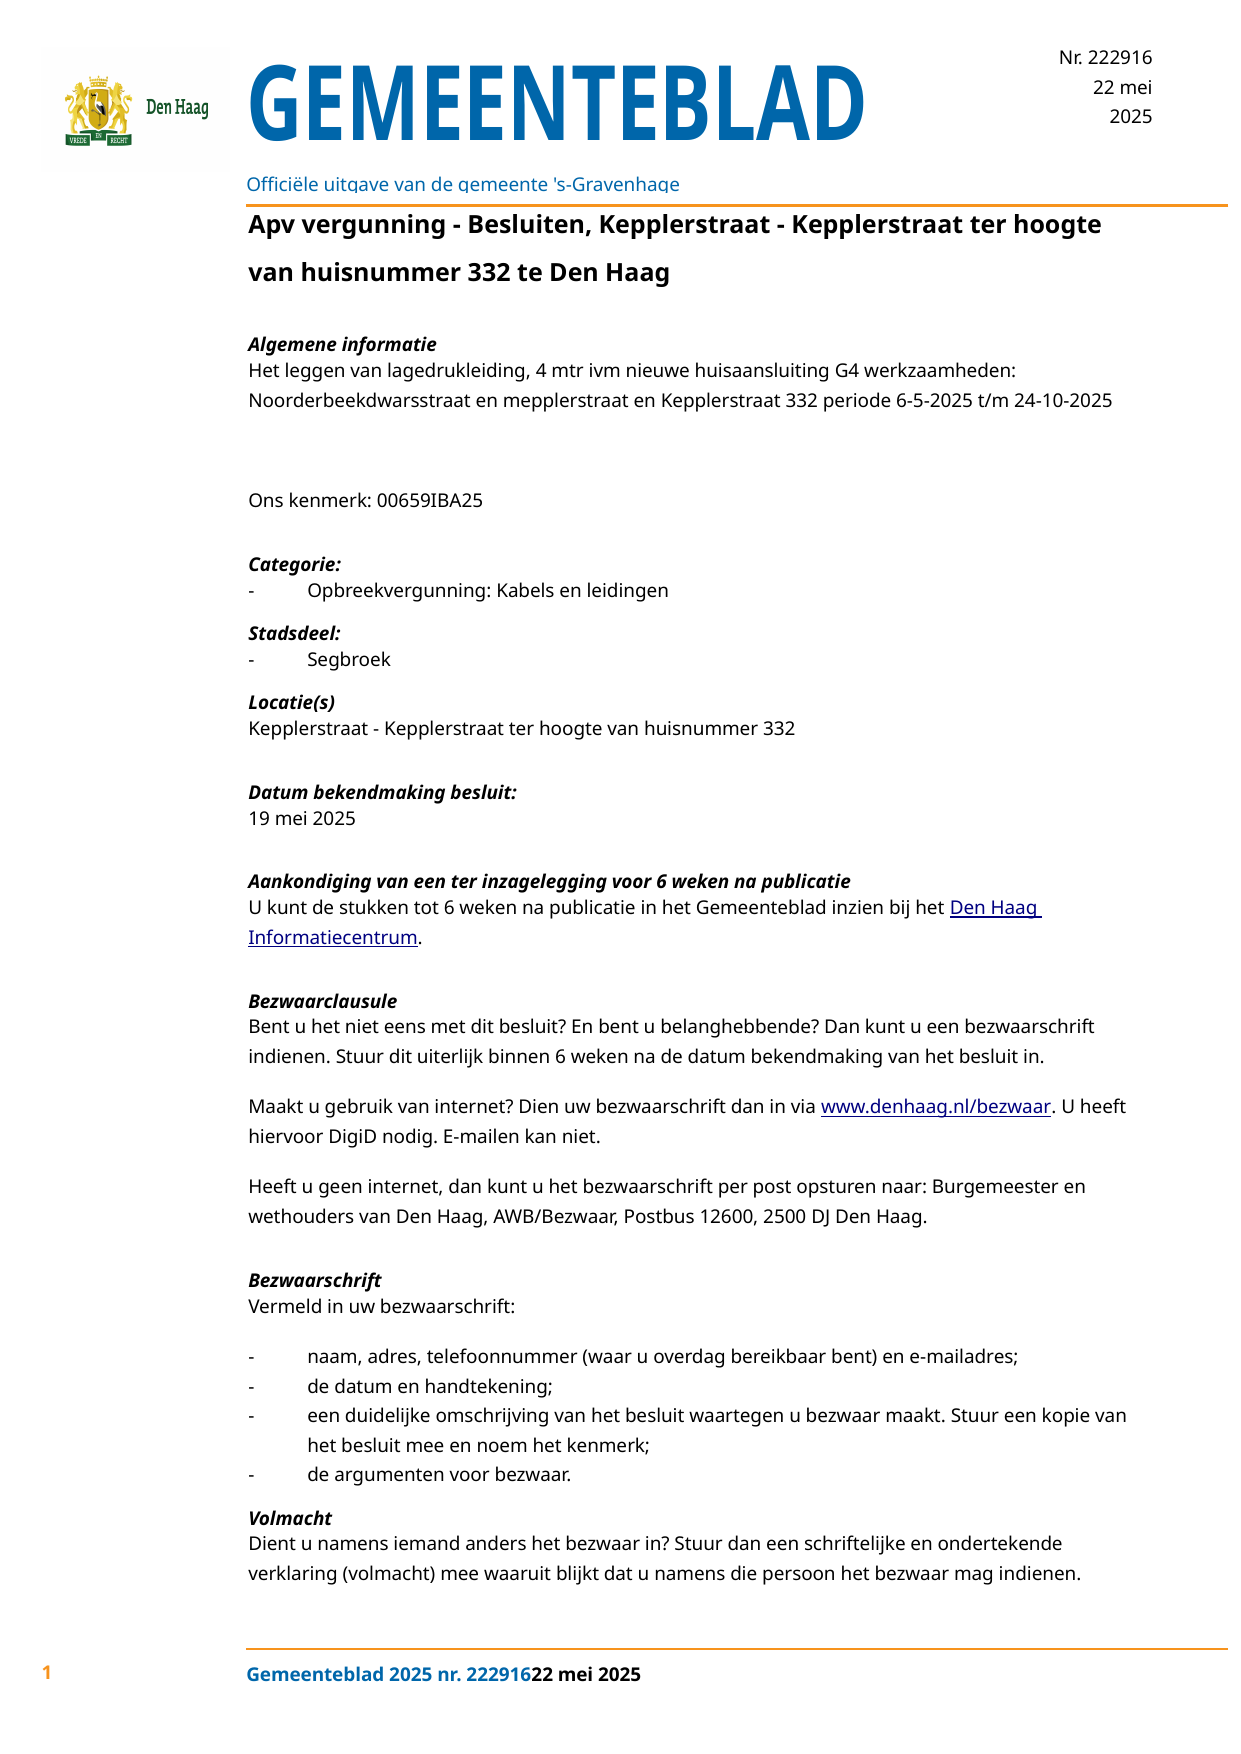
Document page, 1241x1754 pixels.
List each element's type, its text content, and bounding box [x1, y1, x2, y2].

list een duidelijke omschrijving van het besluit waartegen u bezwaar maakt. Stuur een kopie van het besluit mee en noem het kenmerk; [248, 1402, 1152, 1458]
text Apv vergunning - Besluiten, Kepplerstraat - Kepplerstraat ter hoogte van huisnummer 332 te Den Haag [248, 207, 1152, 288]
text Locatie(s) [248, 689, 1152, 715]
text Volmacht [248, 1505, 1152, 1531]
list de argumenten voor bezwaar. [248, 1462, 1152, 1487]
text Stadsdeel: [248, 620, 1152, 646]
text Heeft u geen internet, dan kunt u het bezwaarschrift per post opsturen naar: Burgemeester en wethouders van Den Haag, AWB/Bezwaar, Postbus 12600, 2500 DJ Den Haag. [248, 1174, 1152, 1229]
text U kunt de stukken tot 6 weken na publicatie in het Gemeenteblad inzien bij het Den Haag Informatiecentrum. [248, 894, 1152, 950]
list de datum en handtekening; [248, 1373, 1152, 1399]
text Categorie: [248, 552, 1152, 577]
text 19 mei 2025 [248, 805, 1152, 830]
text Het leggen van lagedrukleiding, 4 mtr ivm nieuwe huisaansluiting G4 werkzaamheden: Noorderbeekdwarsstraat en mepplerstraat en Kepplerstraat 332 periode 6-5-2025 t/m 24-10-2025 [248, 357, 1152, 412]
text Dient u namens iemand anders het bezwaar in? Stuur dan een schriftelijke en ondertekende verklaring (volmacht) mee waaruit blijkt dat u namens die persoon het bezwaar mag indienen. [248, 1531, 1152, 1586]
list naam, adres, telefoonnummer (waar u overdag bereikbaar bent) en e-mailadres; [248, 1343, 1152, 1369]
text Bezwaarschrift [248, 1267, 1152, 1293]
text Aankondiging van een ter inzagelegging voor 6 weken na publicatie [248, 869, 1152, 894]
text Bezwaarclausule [248, 988, 1152, 1014]
text Ons kenmerk: 00659IBA25 [248, 488, 1152, 513]
picture [41, 47, 231, 172]
list Segbroek [248, 646, 1152, 672]
list Opbreekvergunning: Kabels en leidingen [248, 577, 1152, 603]
text Maakt u gebruik van internet? Dien uw bezwaarschrift dan in via www.denhaag.nl/bezwaar. U heeft hiervoor DigiD nodig. E-mailen kan niet. [248, 1094, 1152, 1149]
text Vermeld in uw bezwaarschrift: [248, 1293, 1152, 1319]
text Kepplerstraat - Kepplerstraat ter hoogte van huisnummer 332 [248, 715, 1152, 741]
text Algemene informatie [248, 331, 1152, 357]
text Datum bekendmaking besluit: [248, 779, 1152, 805]
text Bent u het niet eens met dit besluit? En bent u belanghebbende? Dan kunt u een bezwaarschrift indienen. Stuur dit uiterlijk binnen 6 weken na de datum bekendmaking van het besluit in. [248, 1014, 1152, 1069]
